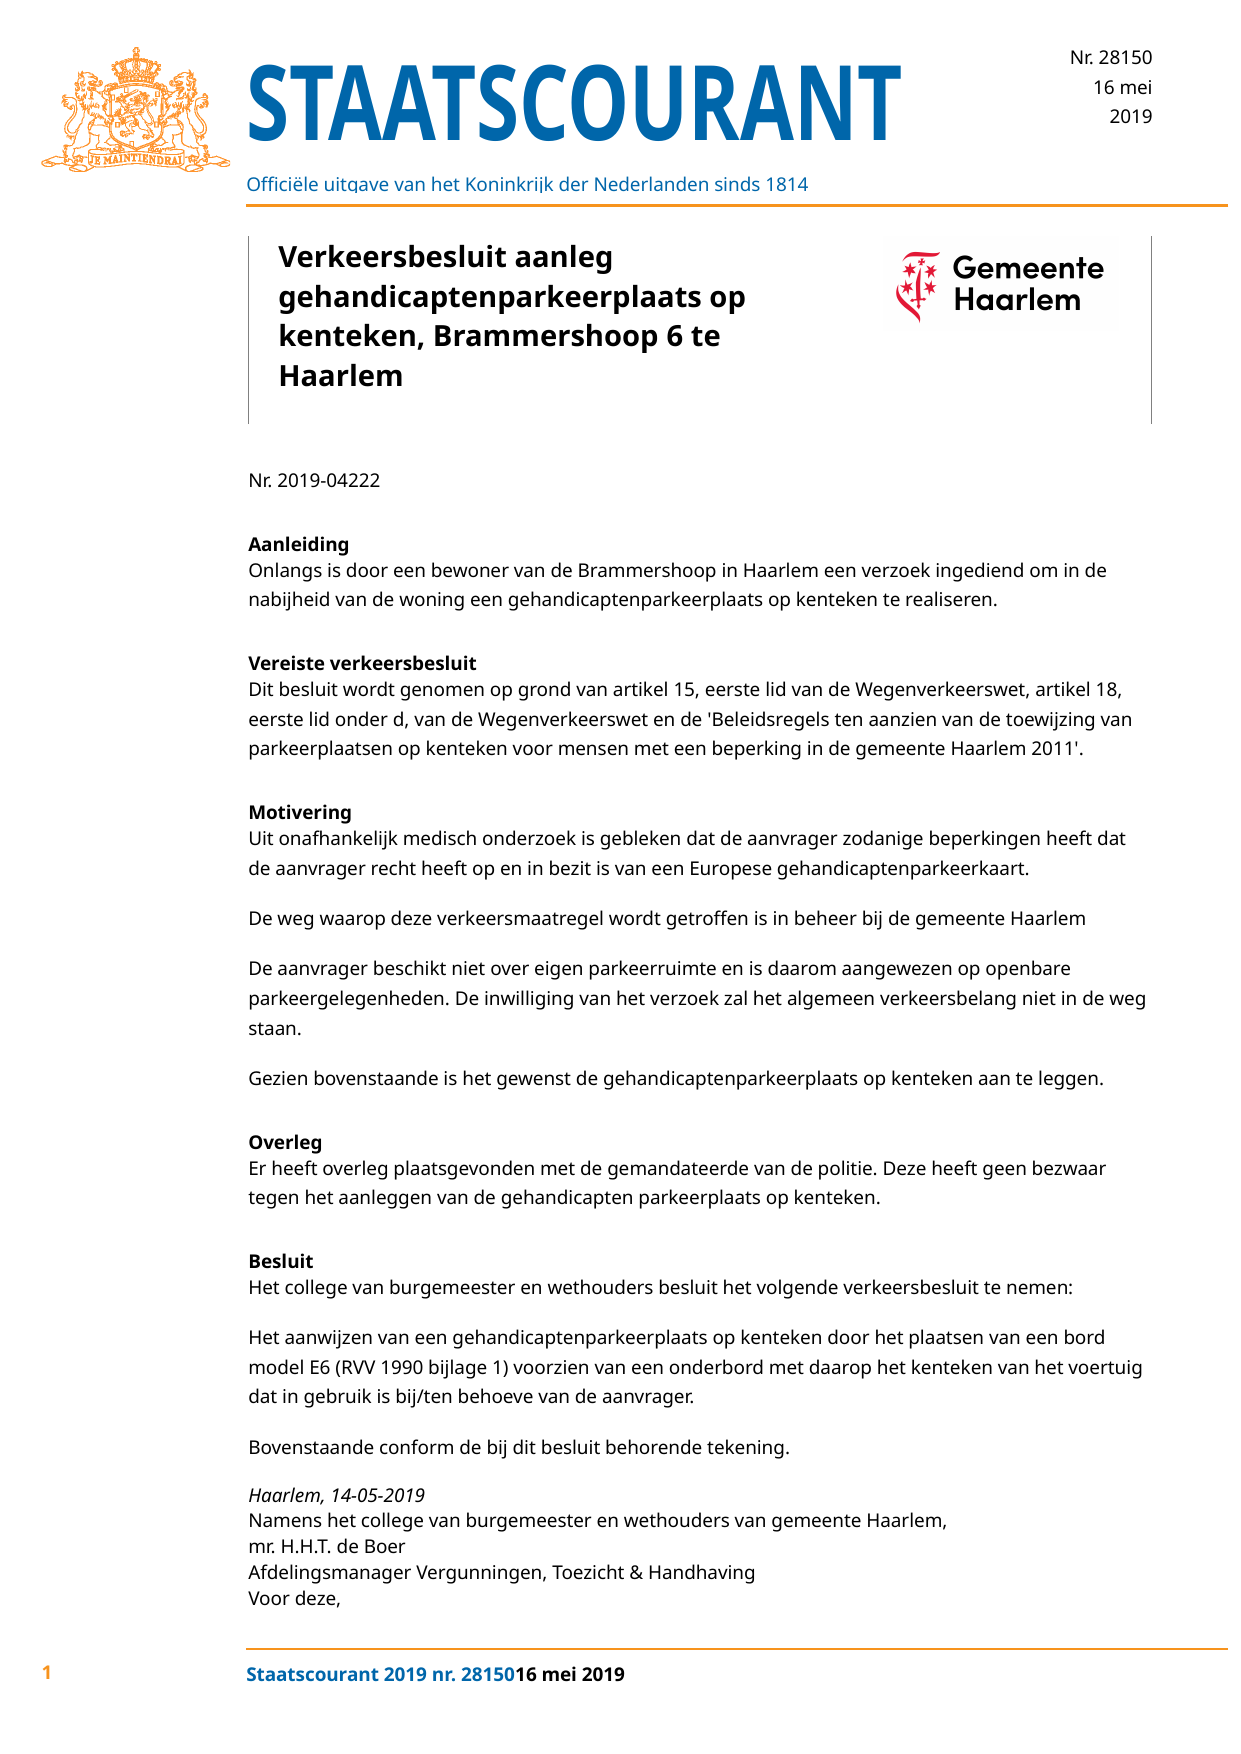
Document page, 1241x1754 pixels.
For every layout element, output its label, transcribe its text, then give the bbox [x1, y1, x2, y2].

text Bovenstaande conform de bij dit besluit behorende tekening. [248, 1434, 1152, 1460]
text Namens het college van burgemeester en wethouders van gemeente Haarlem, [248, 1508, 1152, 1533]
text Er heeft overleg plaatsgevonden met de gemandateerde van de politie. Deze heeft geen bezwaar tegen het aanleggen van de gehandicapten parkeerplaats op kenteken. [248, 1155, 1152, 1210]
text Onlangs is door een bewoner van de Brammershoop in Haarlem een verzoek ingediend om in de nabijheid van de woning een gehandicaptenparkeerplaats op kenteken te realiseren. [248, 557, 1152, 612]
table_header [850, 236, 1151, 424]
picture [41, 47, 231, 172]
text Nr. 2019-04222 [248, 467, 1152, 493]
text Dit besluit wordt genomen op grond van artikel 15, eerste lid van de Wegenverkeerswet, artikel 18, eerste lid onder d, van de Wegenverkeerswet en de 'Beleidsregels ten aanzien van de toewijzing van parkeerplaatsen op kenteken voor mensen met een beperking in de gemeente Haarlem 2011'. [248, 676, 1152, 761]
table_header Verkeersbesluit aanleg gehandicaptenparkeerplaats op kenteken, Brammershoop 6 te Haarlem [249, 236, 850, 424]
text Voor deze, [248, 1585, 1152, 1611]
text Aanleiding [248, 531, 1152, 557]
text Overleg [248, 1129, 1152, 1155]
text Uit onafhankelijk medisch onderzoek is gebleken dat de aanvrager zodanige beperkingen heeft dat de aanvrager recht heeft op en in bezit is van een Europese gehandicaptenparkeerkaart. [248, 825, 1152, 880]
text Afdelingsmanager Vergunningen, Toezicht & Handhaving [248, 1559, 1152, 1585]
text mr. H.H.T. de Boer [248, 1533, 1152, 1559]
text Gezien bovenstaande is het gewenst de gehandicaptenparkeerplaats op kenteken aan te leggen. [248, 1065, 1152, 1091]
text Vereiste verkeersbesluit [248, 651, 1152, 676]
picture [882, 236, 1119, 331]
text De weg waarop deze verkeersmaatregel wordt getroffen is in beheer bij de gemeente Haarlem [248, 905, 1152, 931]
text Besluit [248, 1248, 1152, 1274]
text Het aanwijzen van een gehandicaptenparkeerplaats op kenteken door het plaatsen van een bord model E6 (RVV 1990 bijlage 1) voorzien van een onderbord met daarop het kenteken van het voertuig dat in gebruik is bij/ten behoeve van de aanvrager. [248, 1324, 1152, 1409]
text Haarlem, 14-05-2019 [248, 1482, 1152, 1508]
text Motivering [248, 799, 1152, 825]
text Het college van burgemeester en wethouders besluit het volgende verkeersbesluit te nemen: [248, 1274, 1152, 1300]
text De aanvrager beschikt niet over eigen parkeerruimte en is daarom aangewezen op openbare parkeergelegenheden. De inwilliging van het verzoek zal het algemeen verkeersbelang niet in de weg staan. [248, 956, 1152, 1040]
